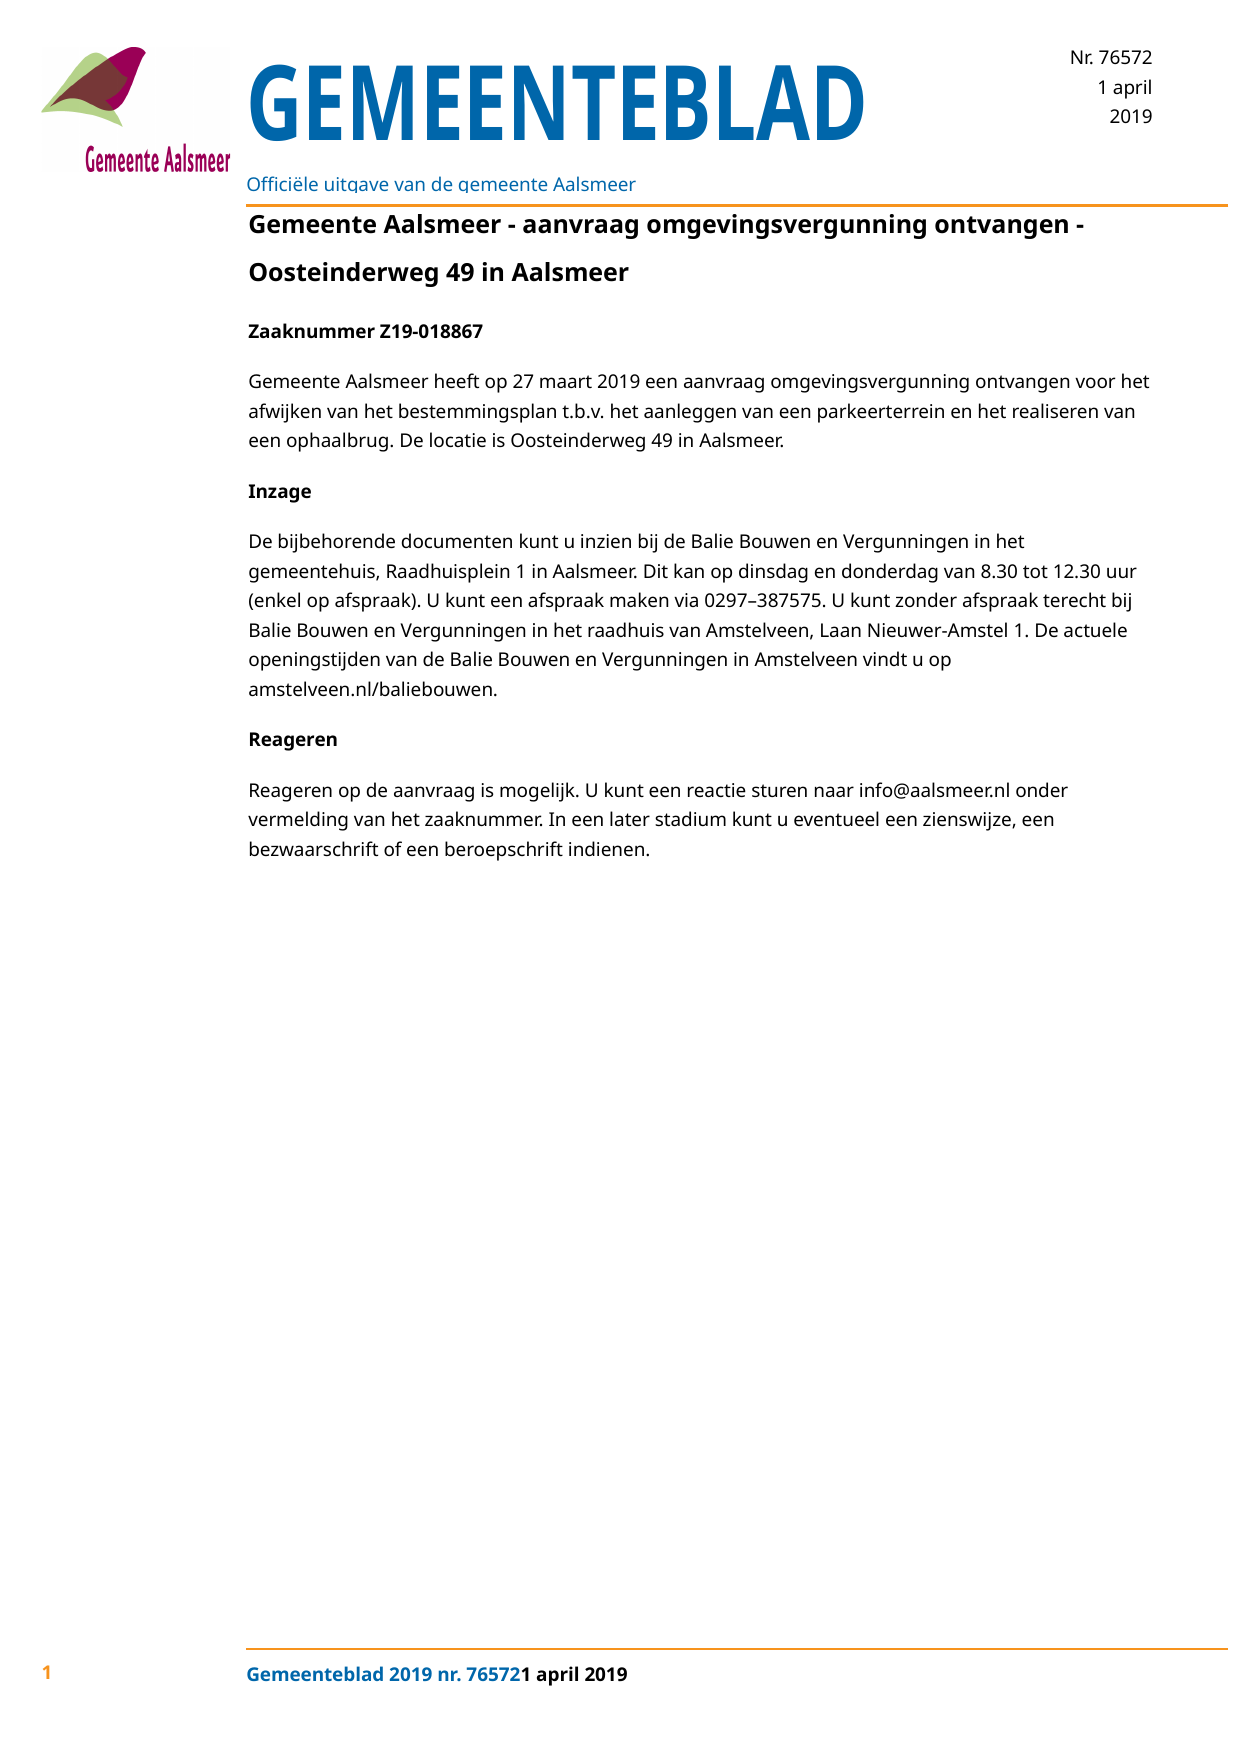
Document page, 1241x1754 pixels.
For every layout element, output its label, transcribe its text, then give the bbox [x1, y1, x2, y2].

text Zaaknummer Z19-018867 [248, 318, 1152, 344]
text De bijbehorende documenten kunt u inzien bij de Balie Bouwen en Vergunningen in het gemeentehuis, Raadhuisplein 1 in Aalsmeer. Dit kan op dinsdag en donderdag van 8.30 tot 12.30 uur (enkel op afspraak). U kunt een afspraak maken via 0297–387575. U kunt zonder afspraak terecht bij Balie Bouwen en Vergunningen in het raadhuis van Amstelveen, Laan Nieuwer-Amstel 1. De actuele openingstijden van de Balie Bouwen en Vergunningen in Amstelveen vindt u op amstelveen.nl/baliebouwen. [248, 528, 1152, 702]
text Reageren [248, 727, 1152, 752]
text Inzage [248, 478, 1152, 504]
text Reageren op de aanvraag is mogelijk. U kunt een reactie sturen naar info@aalsmeer.nl onder vermelding van het zaaknummer. In een later stadium kunt u eventueel een zienswijze, een bezwaarschrift of een beroepschrift indienen. [248, 777, 1152, 862]
text Gemeente Aalsmeer - aanvraag omgevingsvergunning ontvangen - Oosteinderweg 49 in Aalsmeer [248, 207, 1152, 288]
text Gemeente Aalsmeer heeft op 27 maart 2019 een aanvraag omgevingsvergunning ontvangen voor het afwijken van het bestemmingsplan t.b.v. het aanleggen van een parkeerterrein en het realiseren van een ophaalbrug. De locatie is Oosteinderweg 49 in Aalsmeer. [248, 368, 1152, 453]
picture [41, 47, 231, 172]
